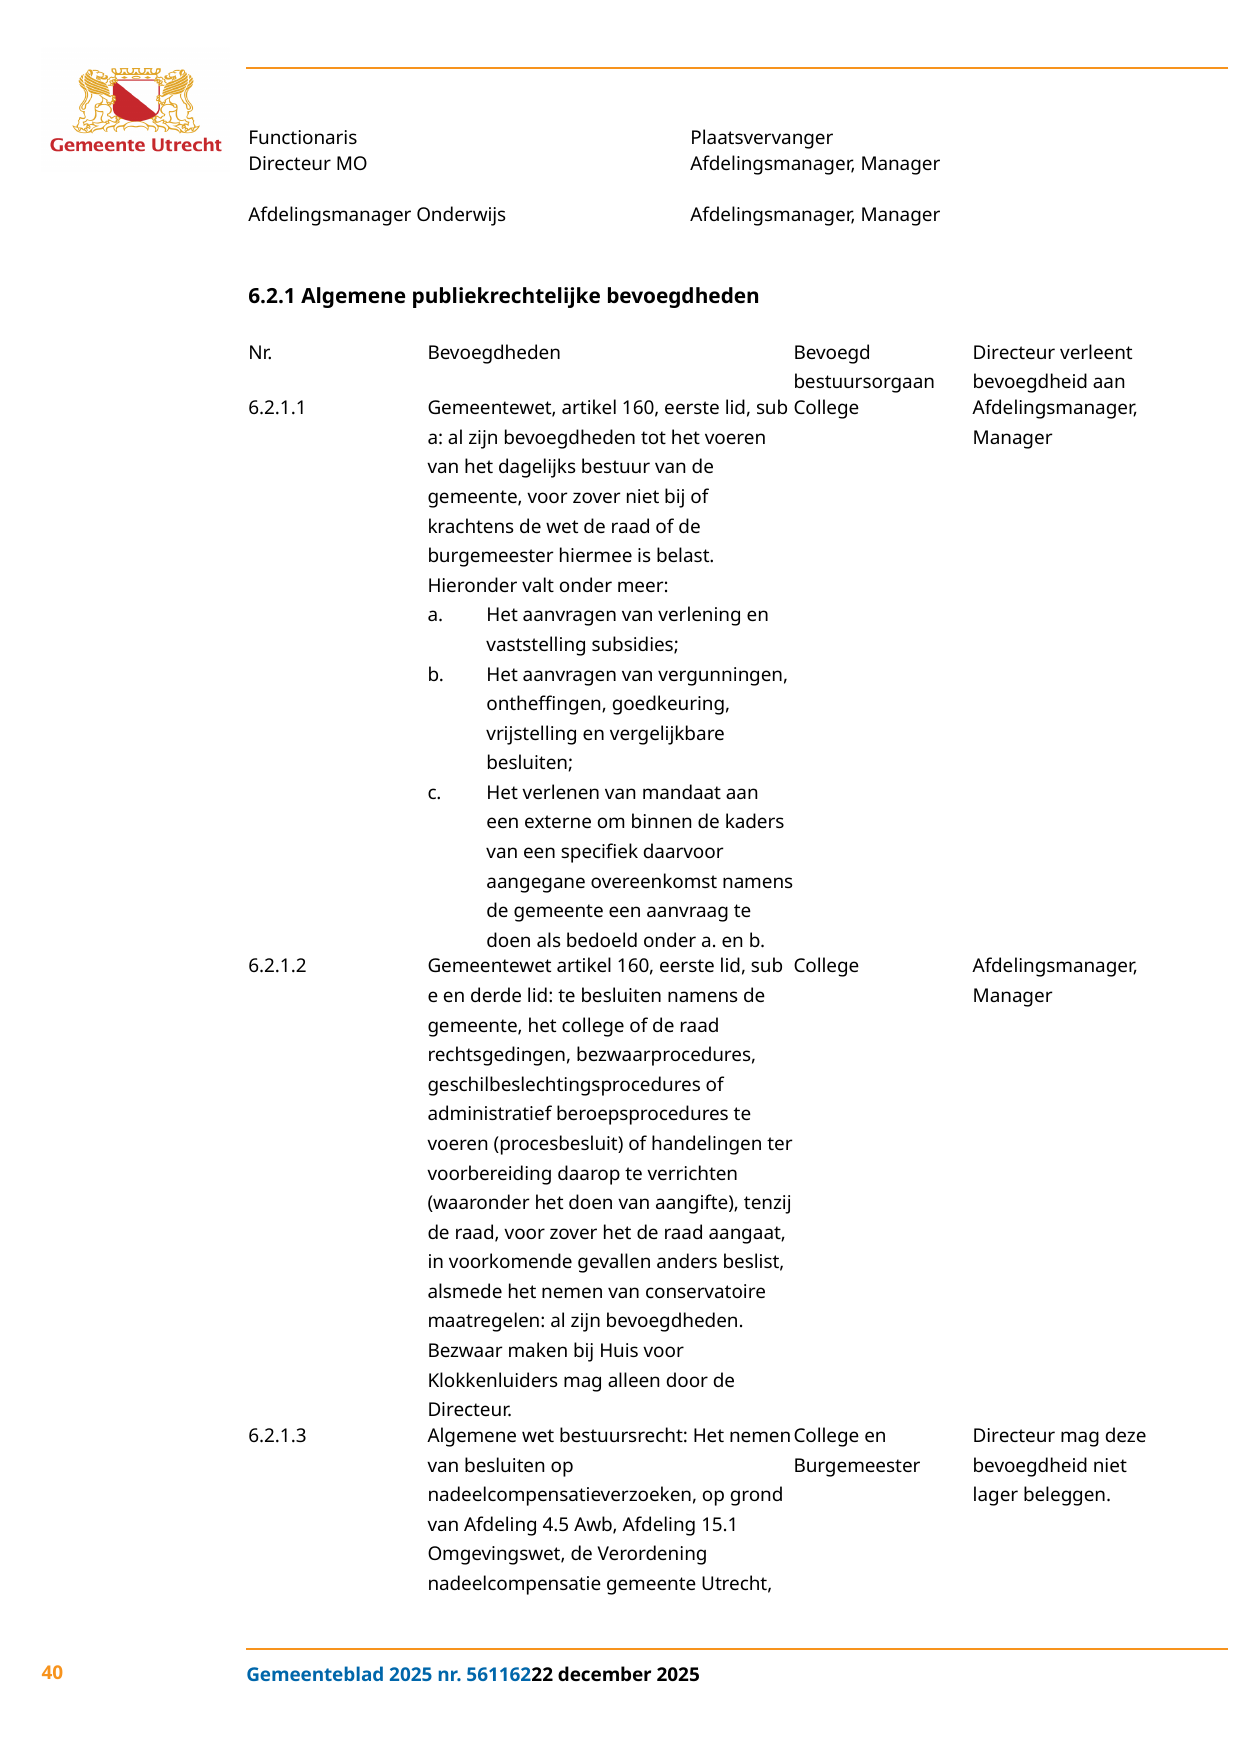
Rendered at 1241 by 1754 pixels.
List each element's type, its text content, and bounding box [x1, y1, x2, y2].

table_cell 6.2.1.1 [248, 395, 427, 953]
table_cell Afdelingsmanager, Manager [690, 202, 1152, 227]
table_cell Afdelingsmanager, Manager [973, 953, 1152, 1422]
table_cell [690, 176, 1152, 202]
table_cell 6.2.1.3 [248, 1422, 427, 1596]
table_cell Afdelingsmanager Onderwijs [248, 202, 690, 227]
table_cell Directeur mag deze bevoegdheid niet lager beleggen. [973, 1422, 1152, 1596]
table_cell Algemene wet bestuursrecht: Het nemen van besluiten op nadeelcompensatieverzoeken, op grond van Afdeling 4.5 Awb, Afdeling 15.1 Omgevingswet, de Verordening nadeelcompensatie gemeente Utrecht, [427, 1422, 793, 1596]
table_header Plaatsvervanger [690, 125, 1152, 150]
table_header Nr. [248, 339, 427, 394]
table_header Functionaris [248, 125, 690, 150]
table_cell College [793, 395, 972, 953]
table_header Bevoegd bestuursorgaan [793, 339, 972, 394]
table_cell College en Burgemeester [793, 1422, 972, 1596]
picture [41, 47, 231, 172]
table_cell [248, 176, 690, 202]
table_cell College [793, 953, 972, 1422]
table_header Bevoegdheden [427, 339, 793, 394]
table_cell Afdelingsmanager, Manager [690, 150, 1152, 176]
text 6.2.1 Algemene publiekrechtelijke bevoegdheden [248, 281, 1152, 309]
table_cell Afdelingsmanager, Manager [973, 395, 1152, 953]
table_cell 6.2.1.2 [248, 953, 427, 1422]
table_cell Gemeentewet artikel 160, eerste lid, sub e en derde lid: te besluiten namens de gemeente, het college of de raad rechtsgedingen, bezwaarprocedures, geschilbeslechtingsprocedures of administratief beroepsprocedures te voeren (procesbesluit) of handelingen ter voorbereiding daarop te verrichten (waaronder het doen van aangifte), tenzij de raad, voor zover het de raad aangaat, in voorkomende gevallen anders beslist, alsmede het nemen van conservatoire maatregelen: al zijn bevoegdheden. Bezwaar maken bij Huis voor Klokkenluiders mag alleen door de Directeur. [427, 953, 793, 1422]
table_header Directeur verleent bevoegdheid aan [973, 339, 1152, 394]
table_cell Directeur MO [248, 150, 690, 176]
table_cell Gemeentewet, artikel 160, eerste lid, sub a: al zijn bevoegdheden tot het voeren van het dagelijks bestuur van de gemeente, voor zover niet bij of krachtens de wet de raad of de burgemeester hiermee is belast. Hieronder valt onder meer: Het aanvragen van verlening en vaststelling subsidies; Het aanvragen van vergunningen, ontheffingen, goedkeuring, vrijstelling en vergelijkbare besluiten; Het verlenen van mandaat aan een externe om binnen de kaders van een specifiek daarvoor aangegane overeenkomst namens de gemeente een aanvraag te doen als bedoeld onder a. en b. [427, 395, 793, 953]
